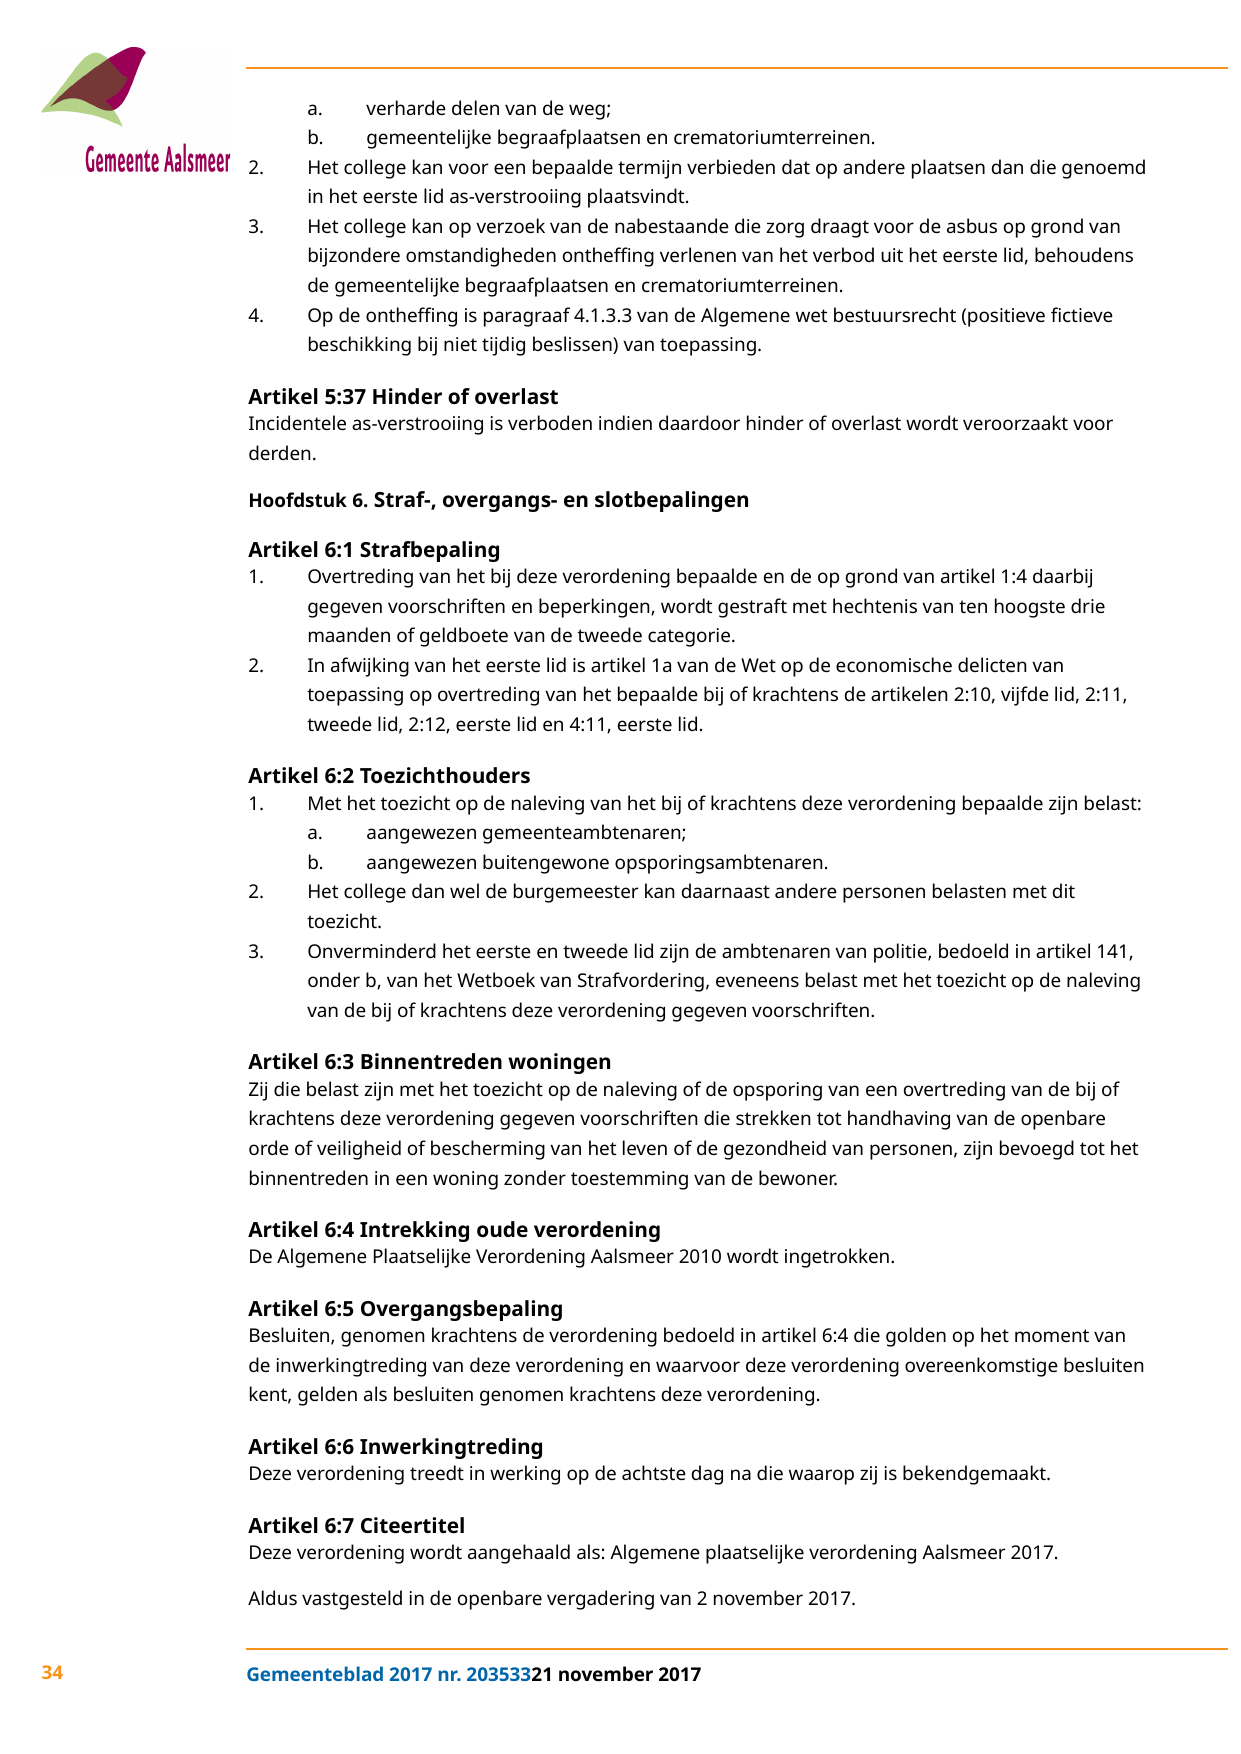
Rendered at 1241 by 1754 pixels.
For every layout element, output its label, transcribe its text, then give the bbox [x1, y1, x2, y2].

text Zij die belast zijn met het toezicht op de naleving of de opsporing van een overtreding van de bij of krachtens deze verordening gegeven voorschriften die strekken tot handhaving van de openbare orde of veiligheid of bescherming van het leven of de gezondheid van personen, zijn bevoegd tot het binnentreden in een woning zonder toestemming van de bewoner. [248, 1076, 1152, 1190]
text Artikel 6:1 Strafbepaling [248, 535, 1152, 563]
text De Algemene Plaatselijke Verordening Aalsmeer 2010 wordt ingetrokken. [248, 1243, 1152, 1269]
text Incidentele as-verstrooiing is verboden indien daardoor hinder of overlast wordt veroorzaakt voor [248, 410, 1152, 436]
text Besluiten, genomen krachtens de verordening bedoeld in artikel 6:4 die golden op het moment van de inwerkingtreding van deze verordening en waarvoor deze verordening overeenkomstige besluiten kent, gelden als besluiten genomen krachtens deze verordening. [248, 1322, 1152, 1407]
text Artikel 6:5 Overgangsbepaling [248, 1294, 1152, 1322]
list In afwijking van het eerste lid is artikel 1a van de Wet op de economische delicten van toepassing op overtreding van het bepaalde bij of krachtens de artikelen 2:10, vijfde lid, 2:11, tweede lid, 2:12, eerste lid en 4:11, eerste lid. [248, 652, 1152, 737]
list verharde delen van de weg; [307, 95, 1152, 121]
text Artikel 6:6 Inwerkingtreding [248, 1432, 1152, 1460]
picture [41, 47, 231, 172]
list Onverminderd het eerste en tweede lid zijn de ambtenaren van politie, bedoeld in artikel 141, onder b, van het Wetboek van Strafvordering, eveneens belast met het toezicht op de naleving van de bij of krachtens deze verordening gegeven voorschriften. [248, 938, 1152, 1023]
text Artikel 6:2 Toezichthouders [248, 762, 1152, 790]
list Met het toezicht op de naleving van het bij of krachtens deze verordening bepaalde zijn belast: [248, 790, 1152, 816]
list aangewezen buitengewone opsporingsambtenaren. [307, 849, 1152, 875]
list Het college kan voor een bepaalde termijn verbieden dat op andere plaatsen dan die genoemd in het eerste lid as-verstrooiing plaatsvindt. [248, 154, 1152, 209]
list Het college dan wel de burgemeester kan daarnaast andere personen belasten met dit toezicht. [248, 879, 1152, 934]
text Aldus vastgesteld in de openbare vergadering van 2 november 2017. [248, 1585, 1152, 1611]
text derden. [248, 440, 1152, 466]
list Het college kan op verzoek van de nabestaande die zorg draagt voor de asbus op grond van bijzondere omstandigheden ontheffing verlenen van het verbod uit het eerste lid, behoudens de gemeentelijke begraafplaatsen en crematoriumterreinen. [248, 213, 1152, 298]
list Overtreding van het bij deze verordening bepaalde en de op grond van artikel 1:4 daarbij gegeven voorschriften en beperkingen, wordt gestraft met hechtenis van ten hoogste drie maanden of geldboete van de tweede categorie. [248, 563, 1152, 648]
text Hoofdstuk 6. Straf-, overgangs- en slotbepalingen [248, 486, 1152, 514]
text Artikel 6:7 Citeertitel [248, 1511, 1152, 1539]
list Op de ontheffing is paragraaf 4.1.3.3 van de Algemene wet bestuursrecht (positieve fictieve beschikking bij niet tijdig beslissen) van toepassing. [248, 302, 1152, 357]
text Artikel 5:37 Hinder of overlast [248, 382, 1152, 410]
text Deze verordening treedt in werking op de achtste dag na die waarop zij is bekendgemaakt. [248, 1460, 1152, 1486]
text Artikel 6:3 Binnentreden woningen [248, 1047, 1152, 1076]
text Deze verordening wordt aangehaald als: Algemene plaatselijke verordening Aalsmeer 2017. [248, 1539, 1152, 1565]
list aangewezen gemeenteambtenaren; [307, 819, 1152, 845]
list gemeentelijke begraafplaatsen en crematoriumterreinen. [307, 124, 1152, 150]
text Artikel 6:4 Intrekking oude verordening [248, 1215, 1152, 1243]
